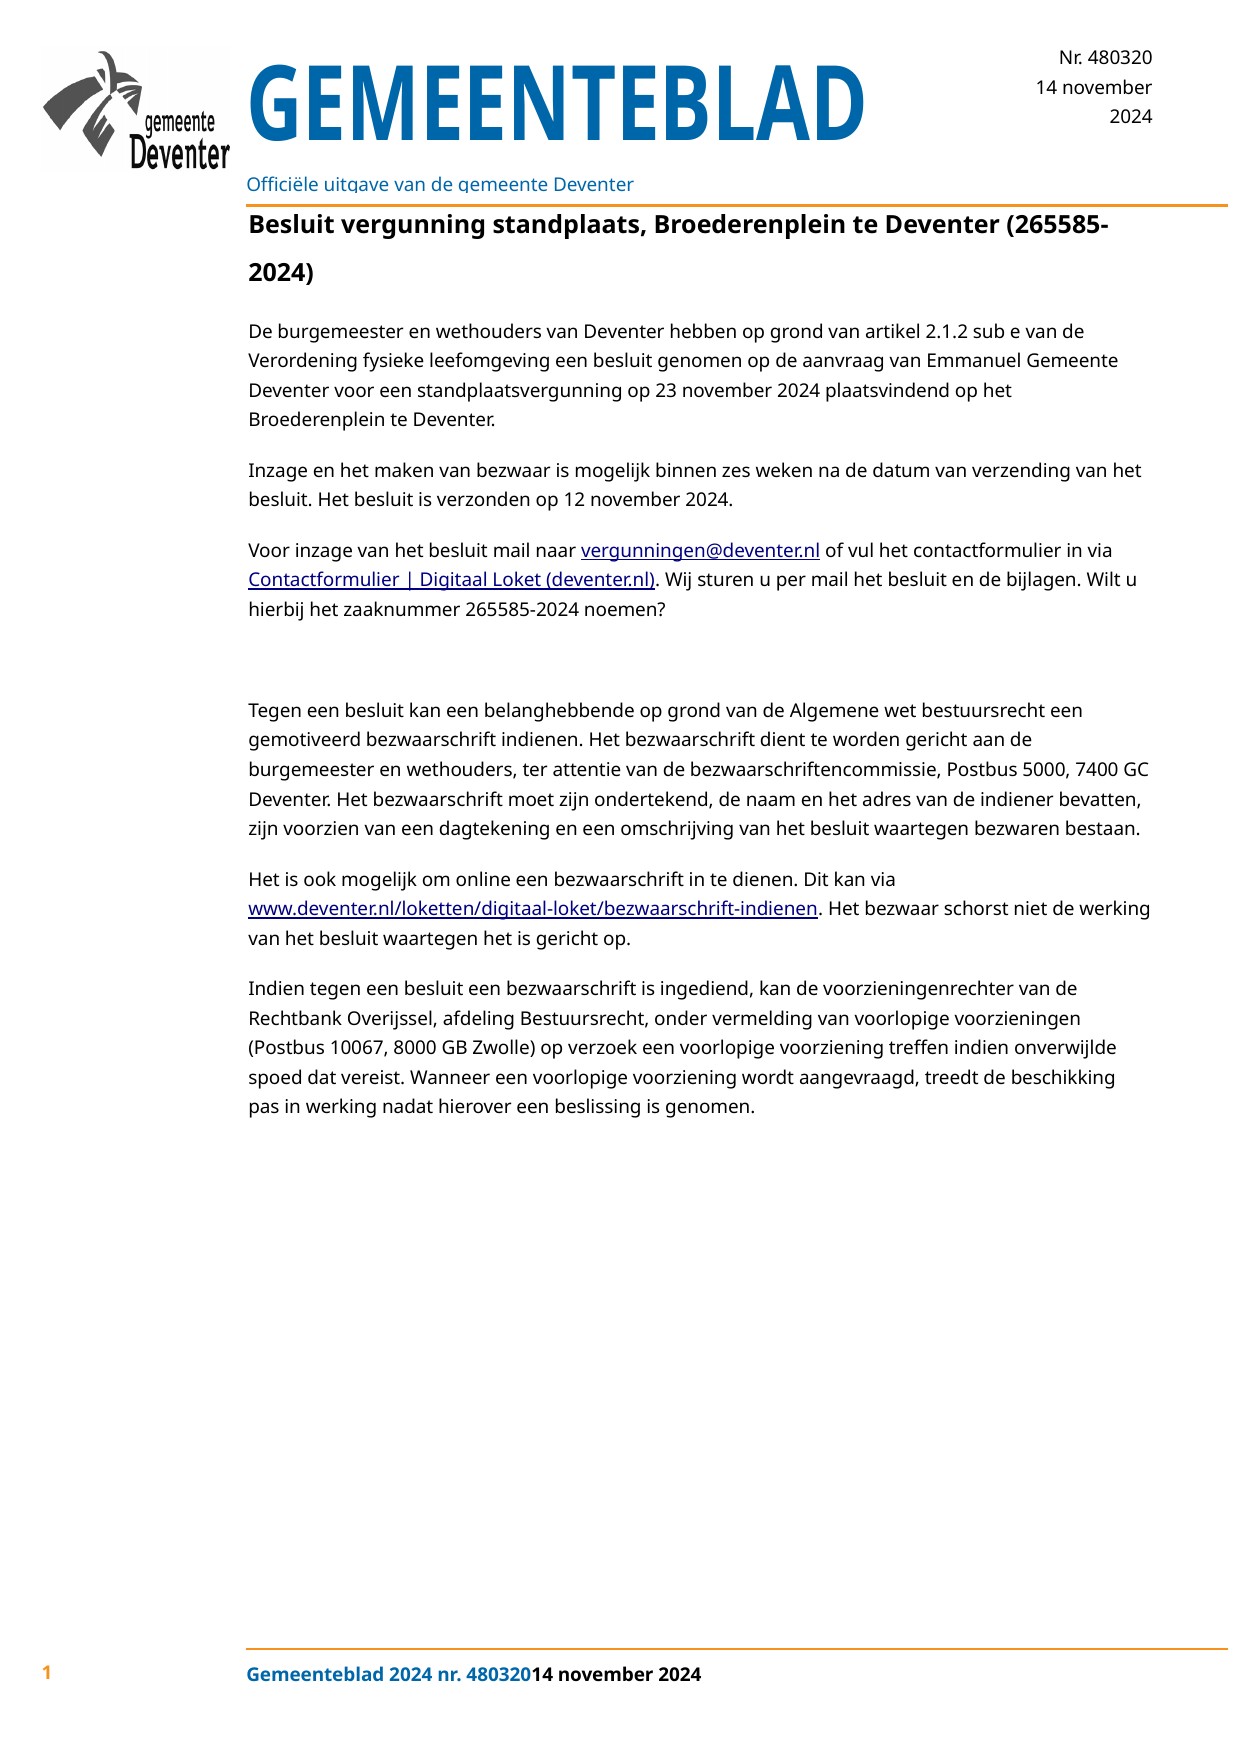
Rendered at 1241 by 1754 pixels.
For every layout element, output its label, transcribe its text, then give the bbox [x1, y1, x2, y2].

text Voor inzage van het besluit mail naar vergunningen@deventer.nl of vul het contactformulier in via Contactformulier | Digitaal Loket (deventer.nl). Wij sturen u per mail het besluit en de bijlagen. Wilt u hierbij het zaaknummer 265585-2024 noemen? [248, 537, 1152, 622]
text Besluit vergunning standplaats, Broederenplein te Deventer (265585-2024) [248, 207, 1152, 288]
picture [41, 47, 231, 172]
text De burgemeester en wethouders van Deventer hebben op grond van artikel 2.1.2 sub e van de Verordening fysieke leefomgeving een besluit genomen op de aanvraag van Emmanuel Gemeente Deventer voor een standplaatsvergunning op 23 november 2024 plaatsvindend op het Broederenplein te Deventer. [248, 318, 1152, 432]
text Inzage en het maken van bezwaar is mogelijk binnen zes weken na de datum van verzending van het besluit. Het besluit is verzonden op 12 november 2024. [248, 457, 1152, 512]
text Indien tegen een besluit een bezwaarschrift is ingediend, kan de voorzieningenrechter van de Rechtbank Overijssel, afdeling Bestuursrecht, onder vermelding van voorlopige voorzieningen (Postbus 10067, 8000 GB Zwolle) op verzoek een voorlopige voorziening treffen indien onverwijlde spoed dat vereist. Wanneer een voorlopige voorziening wordt aangevraagd, treedt de beschikking pas in werking nadat hierover een beslissing is genomen. [248, 975, 1152, 1119]
text Het is ook mogelijk om online een bezwaarschrift in te dienen. Dit kan via www.deventer.nl/loketten/digitaal-loket/bezwaarschrift-indienen. Het bezwaar schorst niet de werking van het besluit waartegen het is gericht op. [248, 866, 1152, 951]
text Tegen een besluit kan een belanghebbende op grond van de Algemene wet bestuursrecht een gemotiveerd bezwaarschrift indienen. Het bezwaarschrift dient te worden gericht aan de burgemeester en wethouders, ter attentie van de bezwaarschriftencommissie, Postbus 5000, 7400 GC Deventer. Het bezwaarschrift moet zijn ondertekend, de naam en het adres van de indiener bevatten, zijn voorzien van een dagtekening en een omschrijving van het besluit waartegen bezwaren bestaan. [248, 697, 1152, 841]
